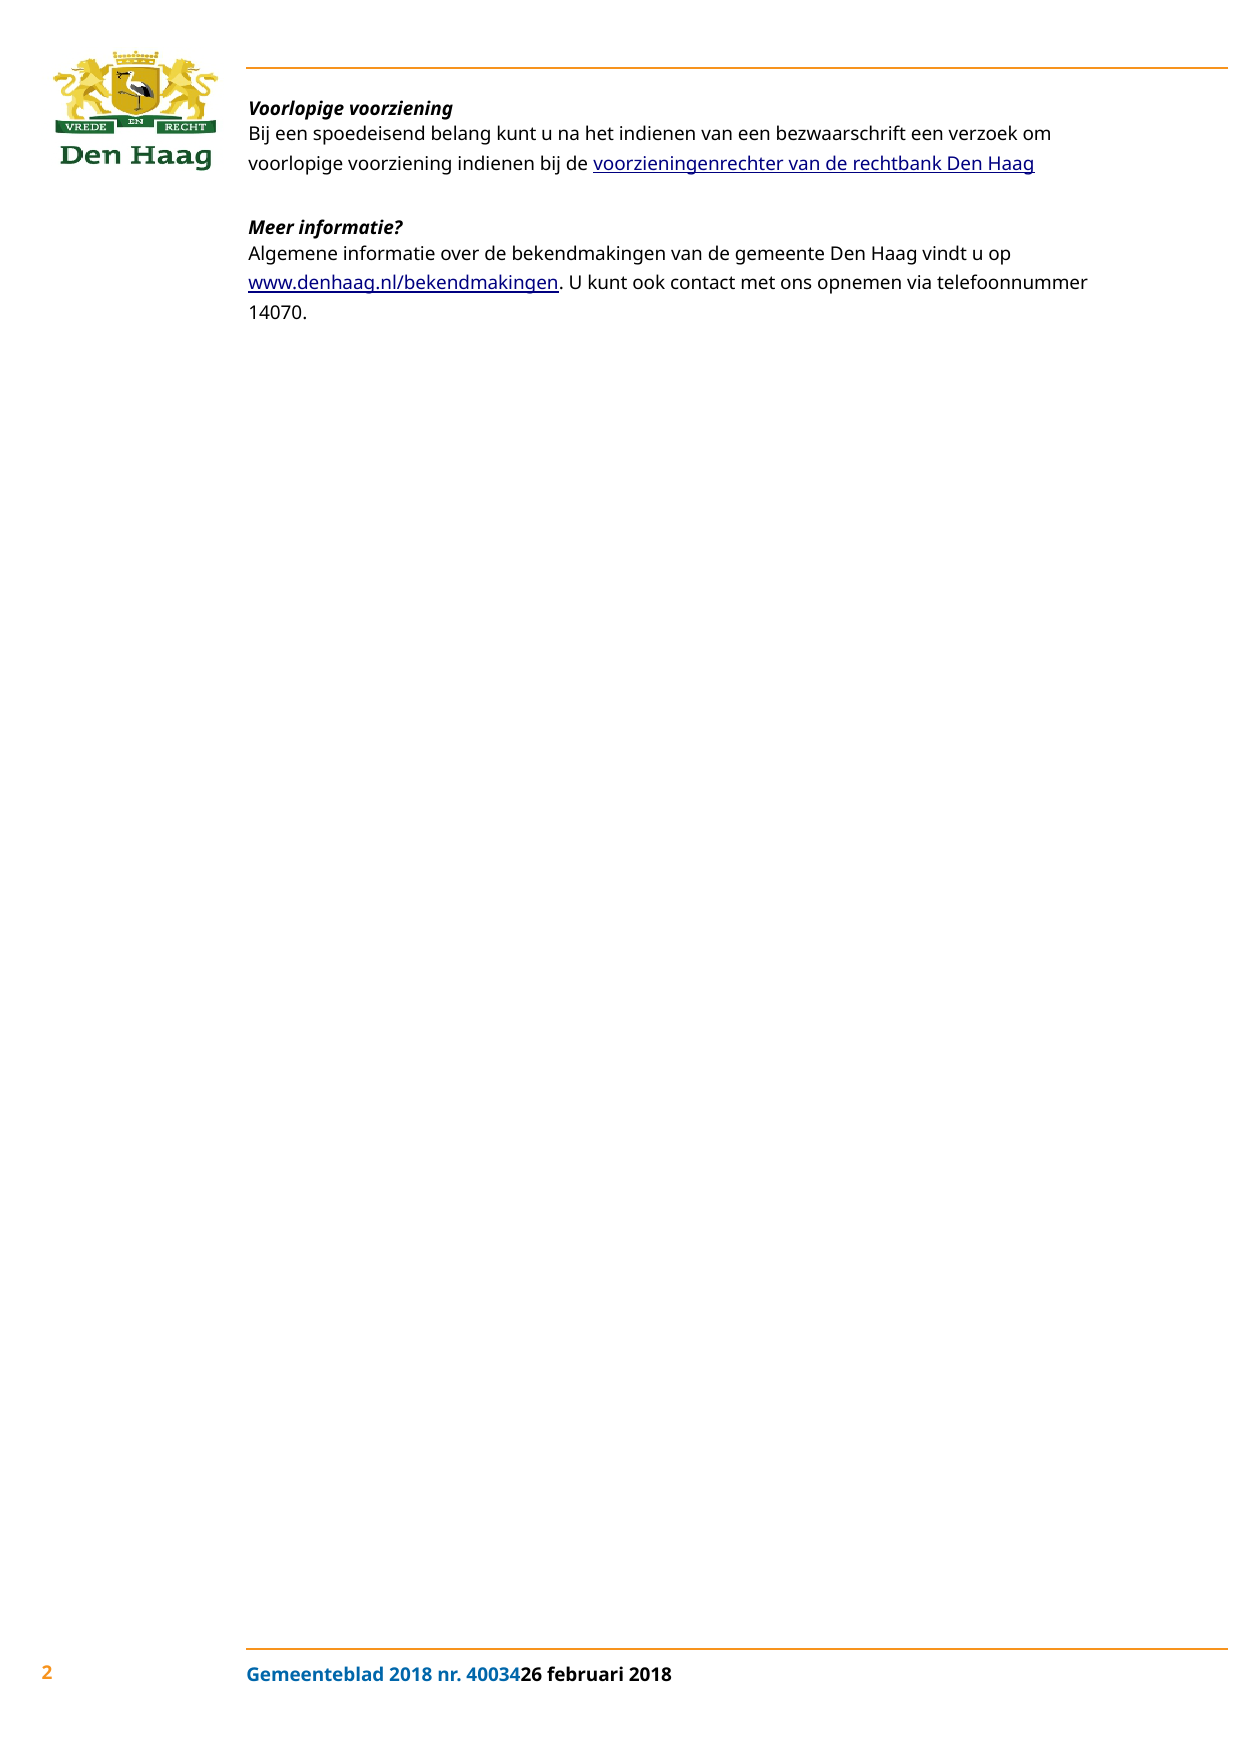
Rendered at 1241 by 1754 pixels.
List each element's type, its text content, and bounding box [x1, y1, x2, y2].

picture [41, 47, 231, 172]
text Algemene informatie over de bekendmakingen van de gemeente Den Haag vindt u op www.denhaag.nl/bekendmakingen. U kunt ook contact met ons opnemen via telefoonnummer 14070. [248, 240, 1152, 325]
text Voorlopige voorziening [248, 95, 1152, 121]
text Bij een spoedeisend belang kunt u na het indienen van een bezwaarschrift een verzoek om voorlopige voorziening indienen bij de voorzieningenrechter van de rechtbank Den Haag [248, 121, 1152, 176]
text Meer informatie? [248, 214, 1152, 240]
